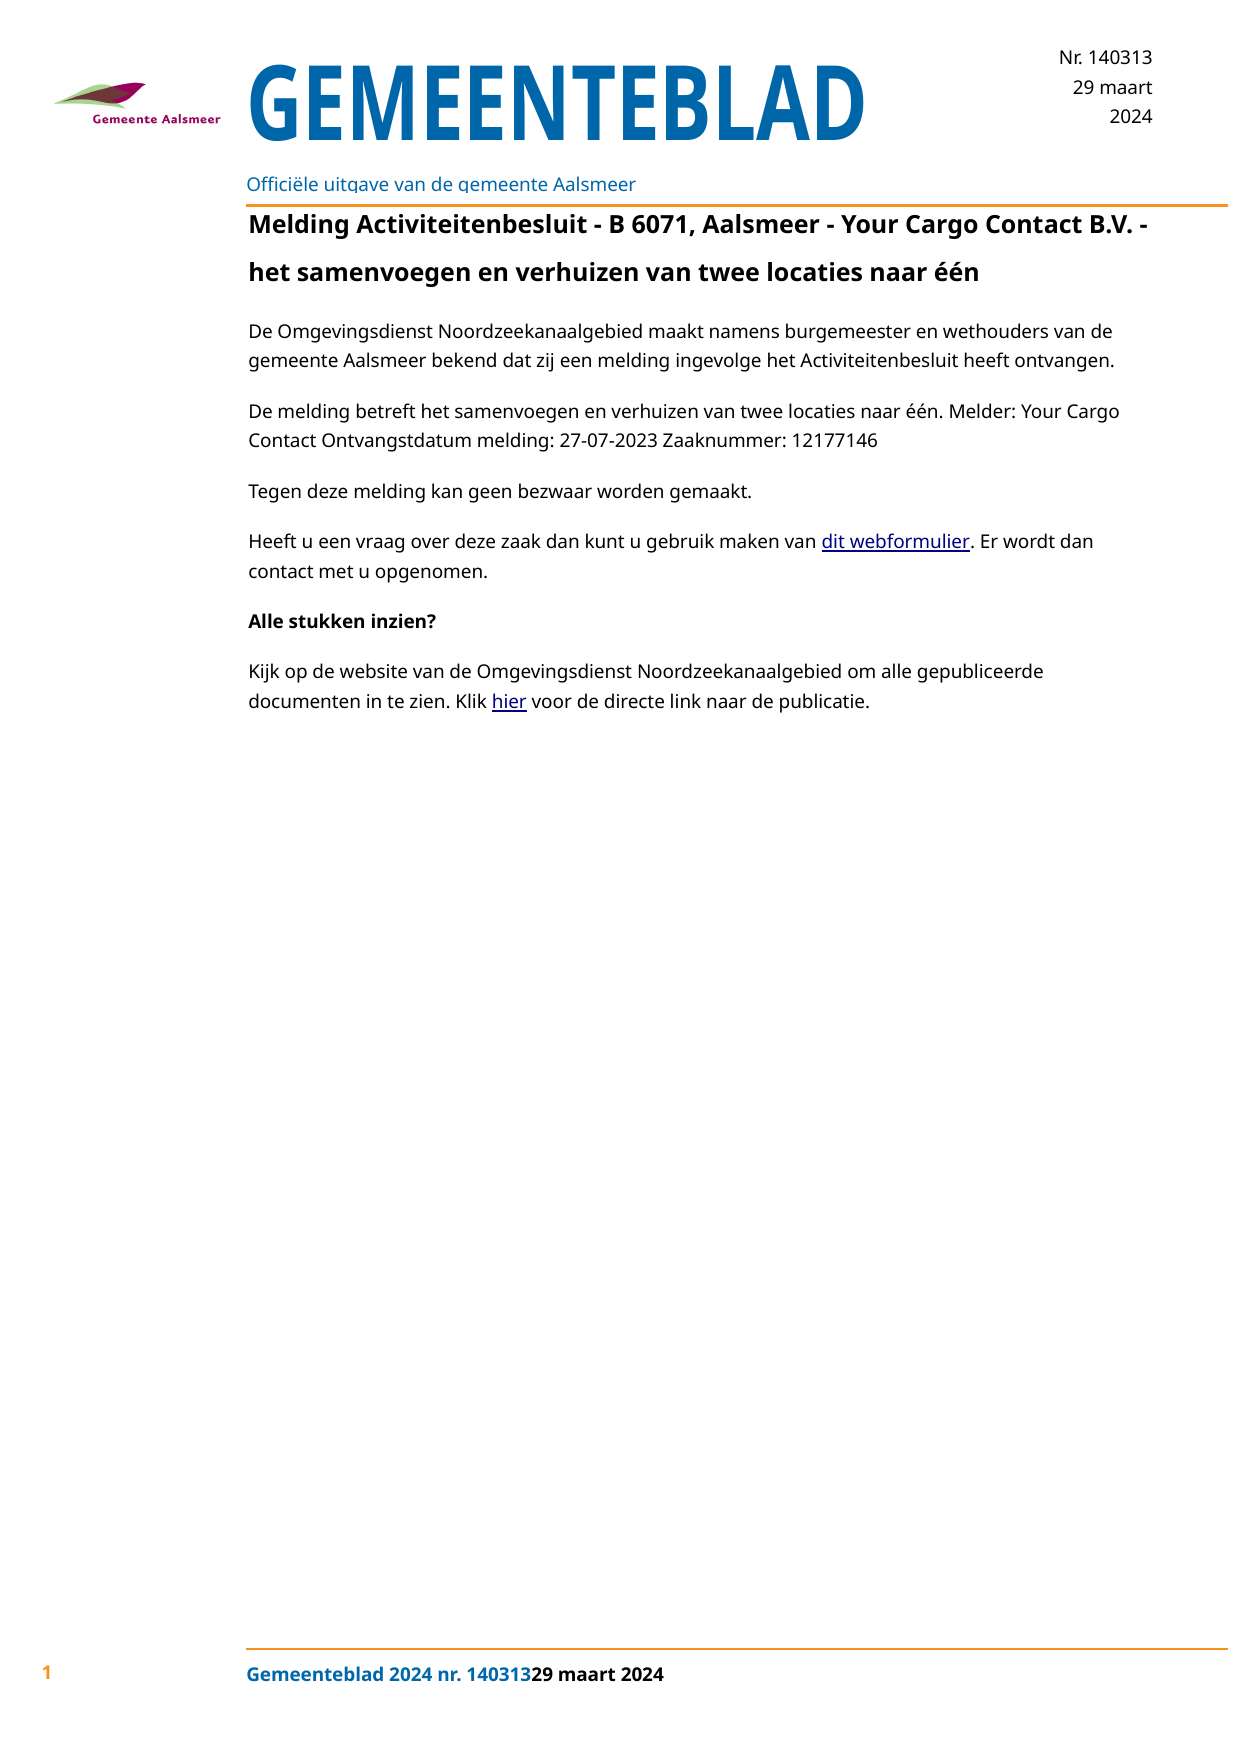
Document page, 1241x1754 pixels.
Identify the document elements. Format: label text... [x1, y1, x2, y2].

text Tegen deze melding kan geen bezwaar worden gemaakt. [248, 478, 1152, 504]
text De Omgevingsdienst Noordzeekanaalgebied maakt namens burgemeester en wethouders van de gemeente Aalsmeer bekend dat zij een melding ingevolge het Activiteitenbesluit heeft ontvangen. [248, 318, 1152, 373]
picture [41, 47, 231, 172]
text De melding betreft het samenvoegen en verhuizen van twee locaties naar één. Melder: Your Cargo Contact Ontvangstdatum melding: 27-07-2023 Zaaknummer: 12177146 [248, 398, 1152, 453]
text Melding Activiteitenbesluit - B 6071, Aalsmeer - Your Cargo Contact B.V. - het samenvoegen en verhuizen van twee locaties naar één [248, 207, 1152, 288]
text Heeft u een vraag over deze zaak dan kunt u gebruik maken van dit webformulier. Er wordt dan contact met u opgenomen. [248, 528, 1152, 584]
text Kijk op de website van de Omgevingsdienst Noordzeekanaalgebied om alle gepubliceerde documenten in te zien. Klik hier voor de directe link naar de publicatie. [248, 659, 1152, 714]
text Alle stukken inzien? [248, 608, 1152, 634]
